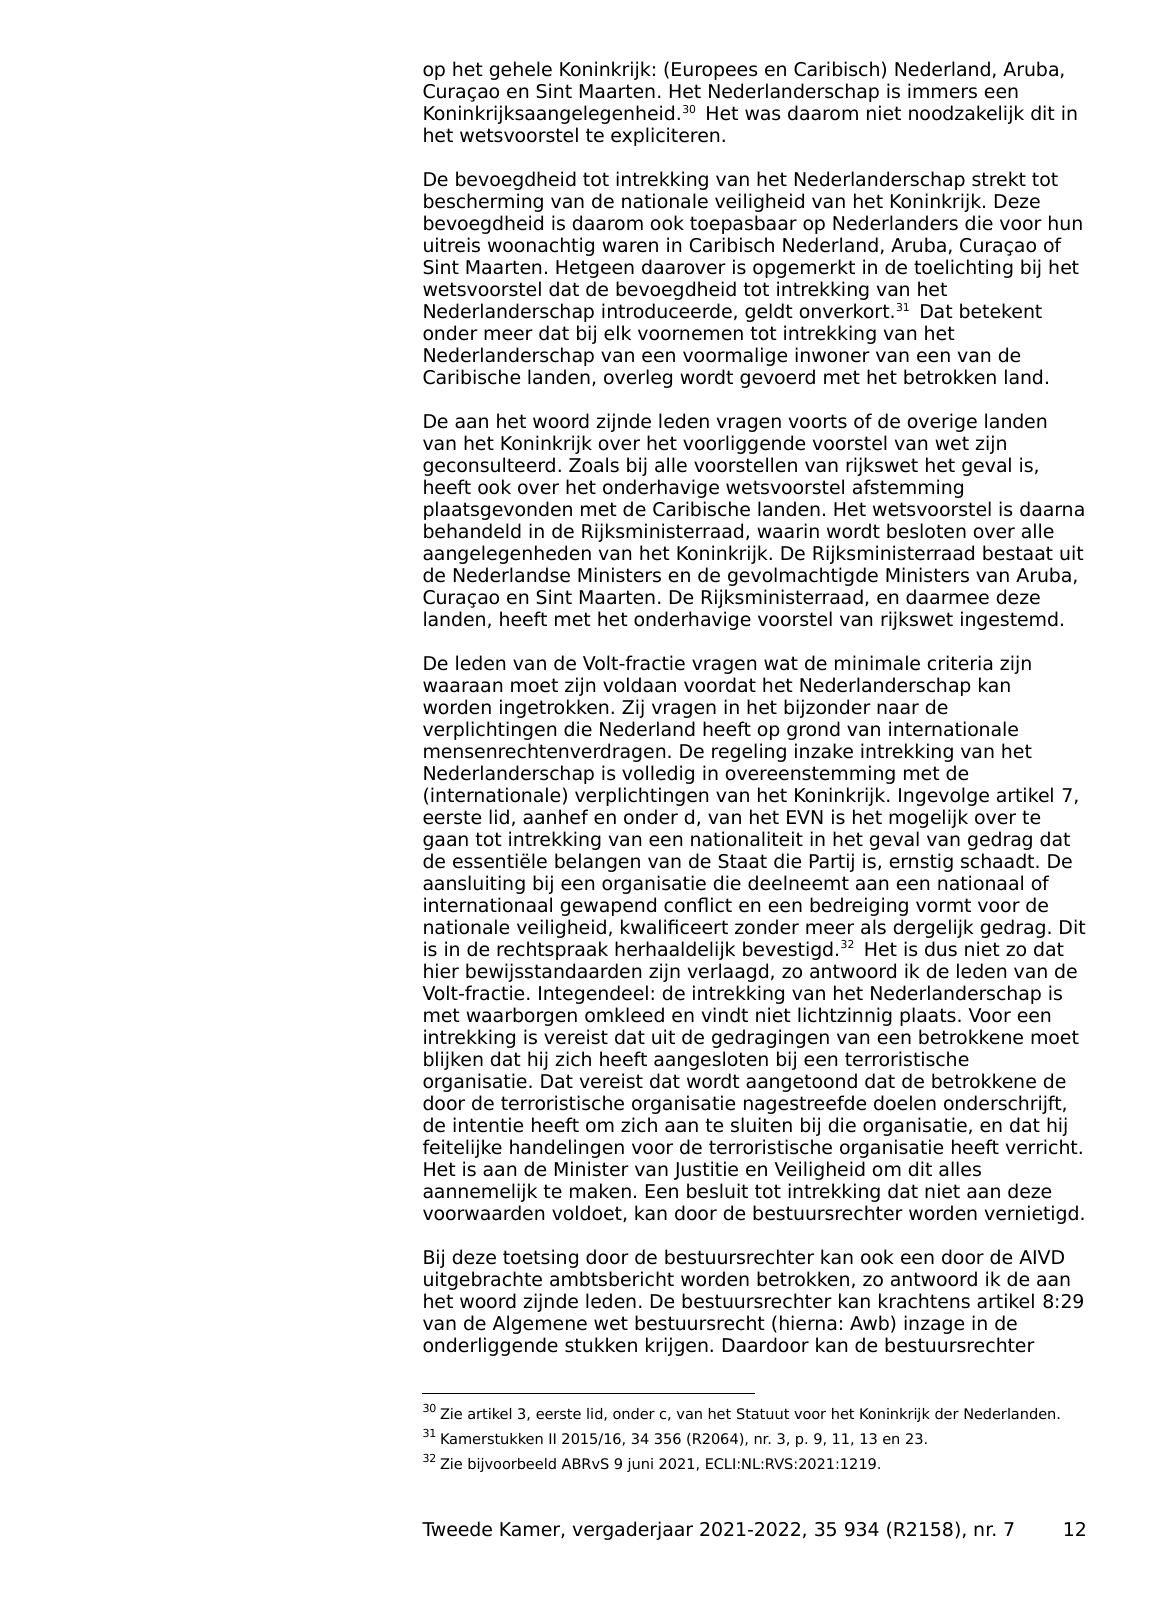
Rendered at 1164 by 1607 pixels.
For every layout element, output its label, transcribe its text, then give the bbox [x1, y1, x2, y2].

text Kamerstukken II 2015/16, 34 356 (R2064), nr. 3, p. 9, 11, 13 en 23. [422, 1427, 1087, 1449]
text Bij deze toetsing door de bestuursrechter kan ook een door de AIVD uitgebrachte ambtsbericht worden betrokken, zo antwoord ik de aan het woord zijnde leden. De bestuursrechter kan krachtens artikel 8:29 van de Algemene wet bestuursrecht (hierna: Awb) inzage in de onderliggende stukken krijgen. Daardoor kan de bestuursrechter [422, 1247, 1087, 1357]
text Zie artikel 3, eerste lid, onder c, van het Statuut voor het Koninkrijk der Nederlanden. [422, 1402, 1087, 1424]
text op het gehele Koninkrijk: (Europees en Caribisch) Nederland, Aruba, Curaçao en Sint Maarten. Het Nederlanderschap is immers een Koninkrijksaangelegenheid. Het was daarom niet noodzakelijk dit in het wetsvoorstel te expliciteren. [422, 59, 1087, 147]
text De leden van de Volt-fractie vragen wat de minimale criteria zijn waaraan moet zijn voldaan voordat het Nederlanderschap kan worden ingetrokken. Zij vragen in het bijzonder naar de verplichtingen die Nederland heeft op grond van internationale mensenrechtenverdragen. De regeling inzake intrekking van het Nederlanderschap is volledig in overeenstemming met de (internationale) verplichtingen van het Koninkrijk. Ingevolge artikel 7, eerste lid, aanhef en onder d, van het EVN is het mogelijk over te gaan tot intrekking van een nationaliteit in het geval van gedrag dat de essentiële belangen van de Staat die Partij is, ernstig schaadt. De aansluiting bij een organisatie die deelneemt aan een nationaal of internationaal gewapend conflict en een bedreiging vormt voor de nationale veiligheid, kwalificeert zonder meer als dergelijk gedrag. Dit is in de rechtspraak herhaaldelijk bevestigd. Het is dus niet zo dat hier bewijsstandaarden zijn verlaagd, zo antwoord ik de leden van de Volt-fractie. Integendeel: de intrekking van het Nederlanderschap is met waarborgen omkleed en vindt niet lichtzinnig plaats. Voor een intrekking is vereist dat uit de gedragingen van een betrokkene moet blijken dat hij zich heeft aangesloten bij een terroristische organisatie. Dat vereist dat wordt aangetoond dat de betrokkene de door de terroristische organisatie nagestreefde doelen onderschrijft, de intentie heeft om zich aan te sluiten bij die organisatie, en dat hij feitelijke handelingen voor de terroristische organisatie heeft verricht. Het is aan de Minister van Justitie en Veiligheid om dit alles aannemelijk te maken. Een besluit tot intrekking dat niet aan deze voorwaarden voldoet, kan door de bestuursrechter worden vernietigd. [422, 653, 1087, 1224]
text De aan het woord zijnde leden vragen voorts of de overige landen van het Koninkrijk over het voorliggende voorstel van wet zijn geconsulteerd. Zoals bij alle voorstellen van rijkswet het geval is, heeft ook over het onderhavige wetsvoorstel afstemming plaatsgevonden met de Caribische landen. Het wetsvoorstel is daarna behandeld in de Rijksministerraad, waarin wordt besloten over alle aangelegenheden van het Koninkrijk. De Rijksministerraad bestaat uit de Nederlandse Ministers en de gevolmachtigde Ministers van Aruba, Curaçao en Sint Maarten. De Rijksministerraad, en daarmee deze landen, heeft met het onderhavige voorstel van rijkswet ingestemd. [422, 411, 1087, 631]
text Zie bijvoorbeeld ABRvS 9 juni 2021, ECLI:NL:RVS:2021:1219. [422, 1452, 1087, 1474]
text De bevoegdheid tot intrekking van het Nederlanderschap strekt tot bescherming van de nationale veiligheid van het Koninkrijk. Deze bevoegdheid is daarom ook toepasbaar op Nederlanders die voor hun uitreis woonachtig waren in Caribisch Nederland, Aruba, Curaçao of Sint Maarten. Hetgeen daarover is opgemerkt in de toelichting bij het wetsvoorstel dat de bevoegdheid tot intrekking van het Nederlanderschap introduceerde, geldt onverkort. Dat betekent onder meer dat bij elk voornemen tot intrekking van het Nederlanderschap van een voormalige inwoner van een van de Caribische landen, overleg wordt gevoerd met het betrokken land. [422, 169, 1087, 389]
